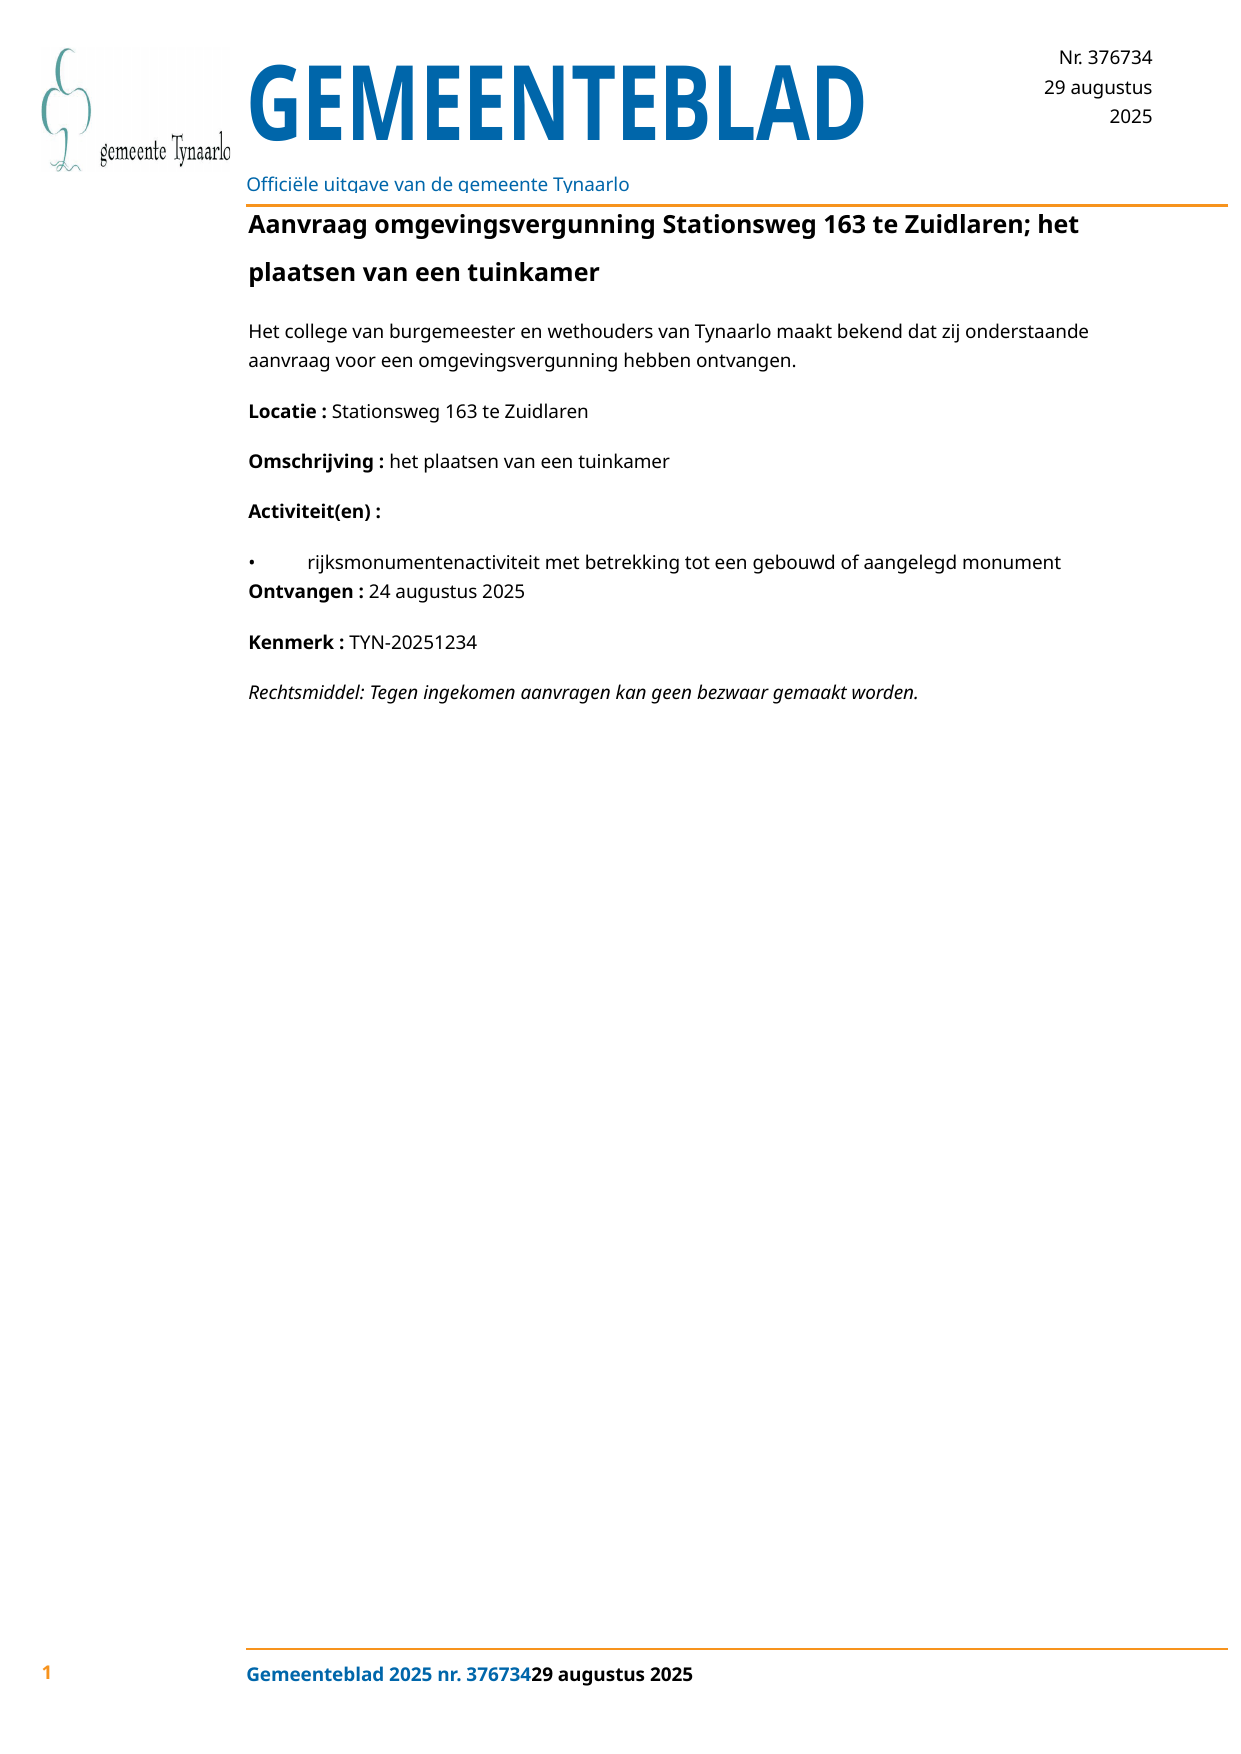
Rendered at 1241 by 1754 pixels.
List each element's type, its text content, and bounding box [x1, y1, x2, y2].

text Rechtsmiddel: Tegen ingekomen aanvragen kan geen bezwaar gemaakt worden. [248, 679, 1152, 705]
text Kenmerk : TYN-20251234 [248, 629, 1152, 655]
text Ontvangen : 24 augustus 2025 [248, 579, 1152, 604]
picture [41, 47, 231, 172]
text Omschrijving : het plaatsen van een tuinkamer [248, 448, 1152, 474]
text Het college van burgemeester en wethouders van Tynaarlo maakt bekend dat zij onderstaande aanvraag voor een omgevingsvergunning hebben ontvangen. [248, 318, 1152, 373]
text Locatie : Stationsweg 163 te Zuidlaren [248, 398, 1152, 424]
list rijksmonumentenactiviteit met betrekking tot een gebouwd of aangelegd monument [248, 549, 1152, 575]
text Activiteit(en) : [248, 499, 1152, 524]
text Aanvraag omgevingsvergunning Stationsweg 163 te Zuidlaren; het plaatsen van een tuinkamer [248, 207, 1152, 288]
